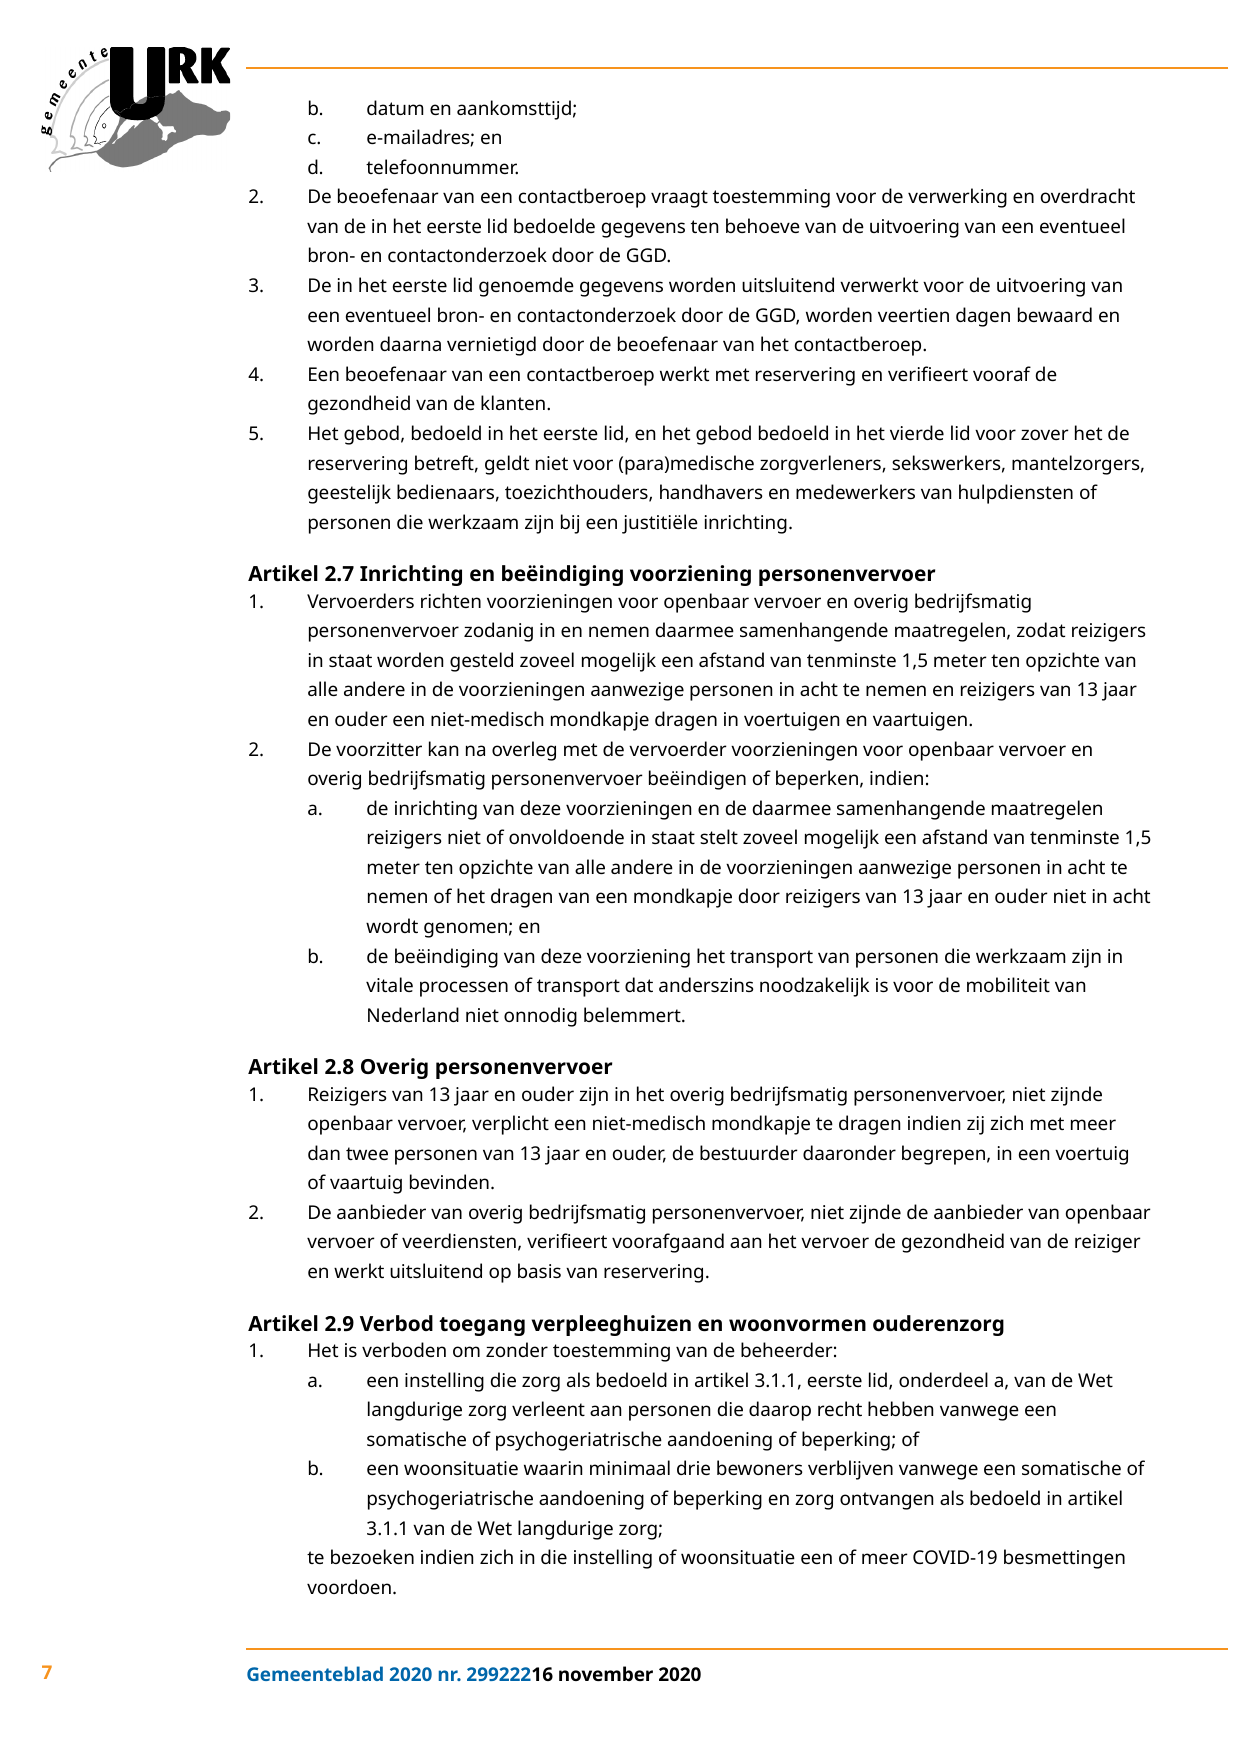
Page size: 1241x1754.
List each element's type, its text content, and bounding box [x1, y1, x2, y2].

list De aanbieder van overig bedrijfsmatig personenvervoer, niet zijnde de aanbieder van openbaar vervoer of veerdiensten, verifieert voorafgaand aan het vervoer de gezondheid van de reiziger en werkt uitsluitend op basis van reservering. [248, 1199, 1152, 1284]
list de beëindiging van deze voorziening het transport van personen die werkzaam zijn in vitale processen of transport dat anderszins noodzakelijk is voor de mobiliteit van Nederland niet onnodig belemmert. [307, 943, 1152, 1028]
list datum en aankomsttijd; [307, 95, 1152, 121]
list een woonsituatie waarin minimaal drie bewoners verblijven vanwege een somatische of psychogeriatrische aandoening of beperking en zorg ontvangen als bedoeld in artikel 3.1.1 van de Wet langdurige zorg; [307, 1456, 1152, 1540]
list Vervoerders richten voorzieningen voor openbaar vervoer en overig bedrijfsmatig personenvervoer zodanig in en nemen daarmee samenhangende maatregelen, zodat reizigers in staat worden gesteld zoveel mogelijk een afstand van tenminste 1,5 meter ten opzichte van alle andere in de voorzieningen aanwezige personen in acht te nemen en reizigers van 13 jaar en ouder een niet-medisch mondkapje dragen in voertuigen en vaartuigen. [248, 588, 1152, 732]
list e-mailadres; en [307, 124, 1152, 150]
list De beoefenaar van een contactberoep vraagt toestemming voor de verwerking en overdracht van de in het eerste lid bedoelde gegevens ten behoeve van de uitvoering van een eventueel bron- en contactonderzoek door de GGD. [248, 183, 1152, 268]
list Het gebod, bedoeld in het eerste lid, en het gebod bedoeld in het vierde lid voor zover het de reservering betreft, geldt niet voor (para)medische zorgverleners, sekswerkers, mantelzorgers, geestelijk bedienaars, toezichthouders, handhavers en medewerkers van hulpdiensten of personen die werkzaam zijn bij een justitiële inrichting. [248, 420, 1152, 535]
text Artikel 2.9 Verbod toegang verpleeghuizen en woonvormen ouderenzorg [248, 1309, 1152, 1337]
list De in het eerste lid genoemde gegevens worden uitsluitend verwerkt voor de uitvoering van een eventueel bron- en contactonderzoek door de GGD, worden veertien dagen bewaard en worden daarna vernietigd door de beoefenaar van het contactberoep. [248, 272, 1152, 357]
text Artikel 2.8 Overig personenvervoer [248, 1052, 1152, 1081]
list telefoonnummer. [307, 154, 1152, 180]
picture [41, 47, 231, 172]
text Artikel 2.7 Inrichting en beëindiging voorziening personenvervoer [248, 559, 1152, 588]
list Reizigers van 13 jaar en ouder zijn in het overig bedrijfsmatig personenvervoer, niet zijnde openbaar vervoer, verplicht een niet-medisch mondkapje te dragen indien zij zich met meer dan twee personen van 13 jaar en ouder, de bestuurder daaronder begrepen, in een voertuig of vaartuig bevinden. [248, 1081, 1152, 1195]
list Het is verboden om zonder toestemming van de beheerder: [248, 1337, 1152, 1363]
list te bezoeken indien zich in die instelling of woonsituatie een of meer COVID-19 besmettingen voordoen. [248, 1544, 1152, 1599]
list de inrichting van deze voorzieningen en de daarmee samenhangende maatregelen reizigers niet of onvoldoende in staat stelt zoveel mogelijk een afstand van tenminste 1,5 meter ten opzichte van alle andere in de voorzieningen aanwezige personen in acht te nemen of het dragen van een mondkapje door reizigers van 13 jaar en ouder niet in acht wordt genomen; en [307, 795, 1152, 939]
list Een beoefenaar van een contactberoep werkt met reservering en verifieert vooraf de gezondheid van de klanten. [248, 361, 1152, 416]
list De voorzitter kan na overleg met de vervoerder voorzieningen voor openbaar vervoer en overig bedrijfsmatig personenvervoer beëindigen of beperken, indien: [248, 736, 1152, 791]
list een instelling die zorg als bedoeld in artikel 3.1.1, eerste lid, onderdeel a, van de Wet langdurige zorg verleent aan personen die daarop recht hebben vanwege een somatische of psychogeriatrische aandoening of beperking; of [307, 1367, 1152, 1452]
